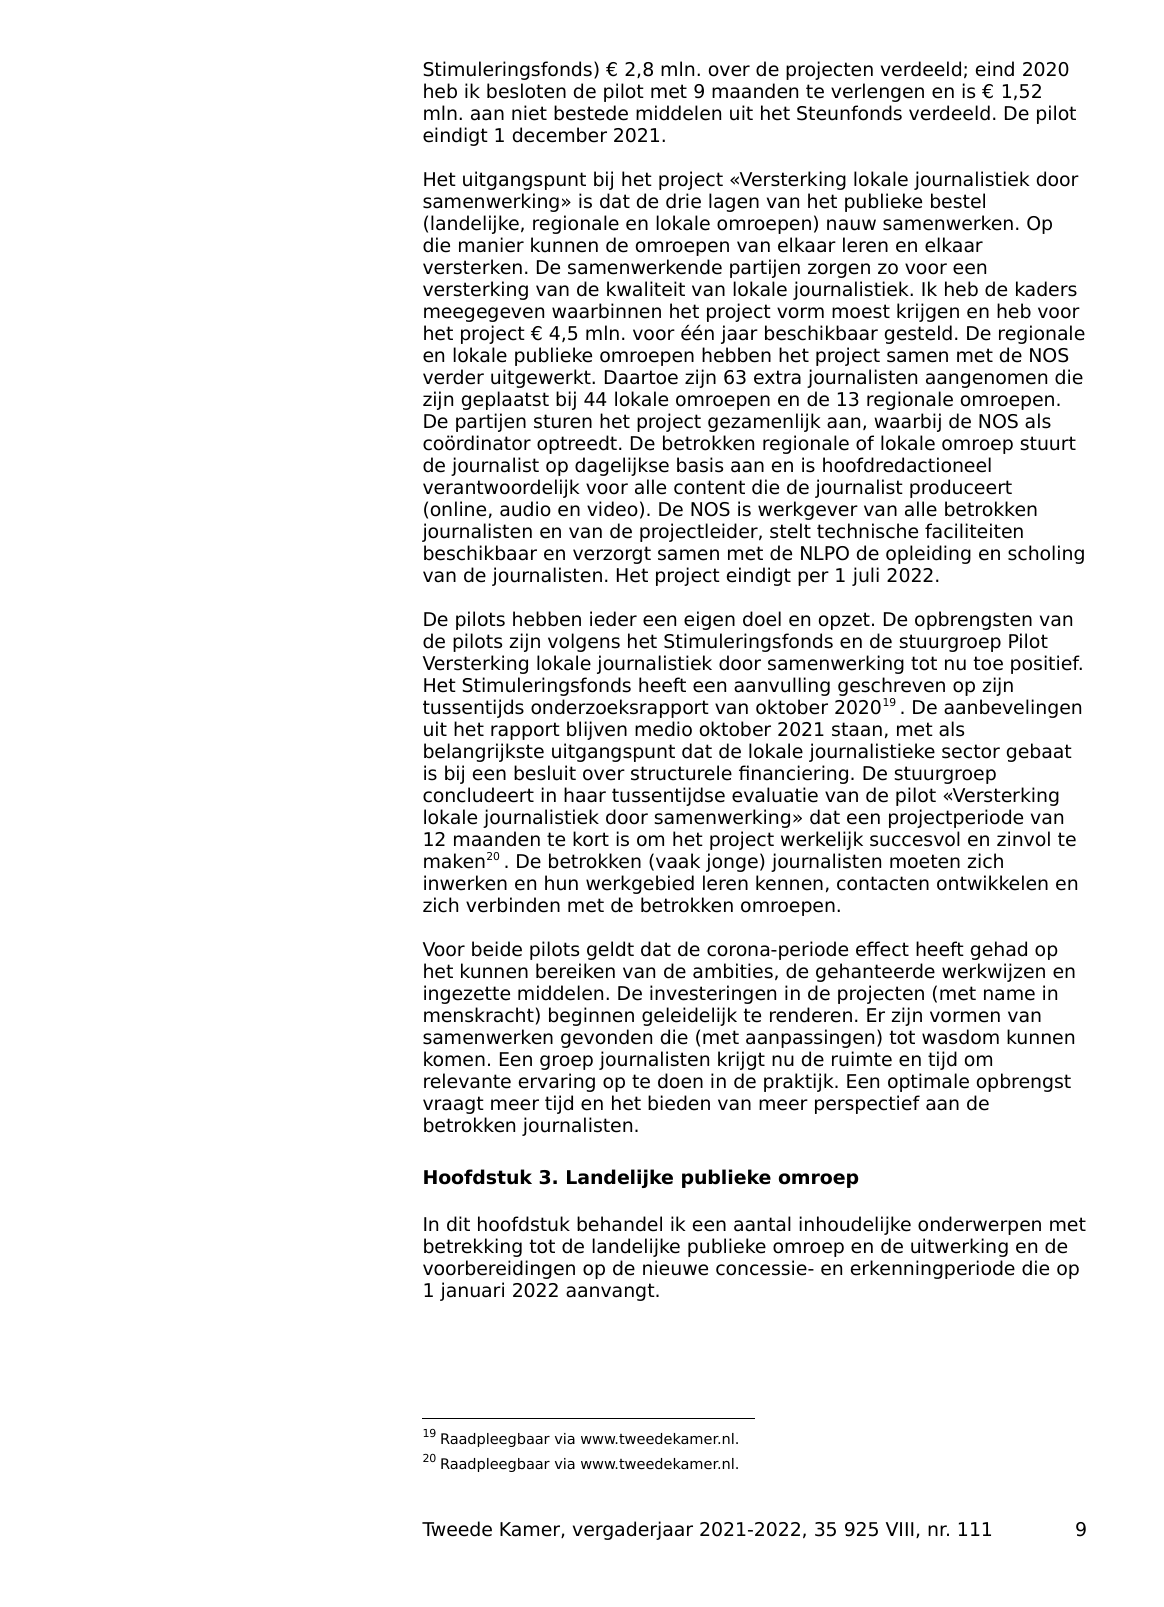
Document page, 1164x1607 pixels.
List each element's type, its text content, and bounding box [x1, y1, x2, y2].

text Raadpleegbaar via www.tweedekamer.nl. [422, 1452, 1087, 1474]
subtitle Hoofdstuk 3. Landelijke publieke omroep [422, 1167, 1087, 1189]
text Het uitgangspunt bij het project «Versterking lokale journalistiek door samenwerking» is dat de drie lagen van het publieke bestel (landelijke, regionale en lokale omroepen) nauw samenwerken. Op die manier kunnen de omroepen van elkaar leren en elkaar versterken. De samenwerkende partijen zorgen zo voor een versterking van de kwaliteit van lokale journalistiek. Ik heb de kaders meegegeven waarbinnen het project vorm moest krijgen en heb voor het project € 4,5 mln. voor één jaar beschikbaar gesteld. De regionale en lokale publieke omroepen hebben het project samen met de NOS verder uitgewerkt. Daartoe zijn 63 extra journalisten aangenomen die zijn geplaatst bij 44 lokale omroepen en de 13 regionale omroepen. De partijen sturen het project gezamenlijk aan, waarbij de NOS als coördinator optreedt. De betrokken regionale of lokale omroep stuurt de journalist op dagelijkse basis aan en is hoofdredactioneel verantwoordelijk voor alle content die de journalist produceert (online, audio en video). De NOS is werkgever van alle betrokken journalisten en van de projectleider, stelt technische faciliteiten beschikbaar en verzorgt samen met de NLPO de opleiding en scholing van de journalisten. Het project eindigt per 1 juli 2022. [422, 169, 1087, 587]
text De pilots hebben ieder een eigen doel en opzet. De opbrengsten van de pilots zijn volgens het Stimuleringsfonds en de stuurgroep Pilot Versterking lokale journalistiek door samenwerking tot nu toe positief. Het Stimuleringsfonds heeft een aanvulling geschreven op zijn tussentijds onderzoeksrapport van oktober 2020. De aanbevelingen uit het rapport blijven medio oktober 2021 staan, met als belangrijkste uitgangspunt dat de lokale journalistieke sector gebaat is bij een besluit over structurele financiering. De stuurgroep concludeert in haar tussentijdse evaluatie van de pilot «Versterking lokale journalistiek door samenwerking» dat een projectperiode van 12 maanden te kort is om het project werkelijk succesvol en zinvol te maken. De betrokken (vaak jonge) journalisten moeten zich inwerken en hun werkgebied leren kennen, contacten ontwikkelen en zich verbinden met de betrokken omroepen. [422, 609, 1087, 917]
text Voor beide pilots geldt dat de corona-periode effect heeft gehad op het kunnen bereiken van de ambities, de gehanteerde werkwijzen en ingezette middelen. De investeringen in de projecten (met name in menskracht) beginnen geleidelijk te renderen. Er zijn vormen van samenwerken gevonden die (met aanpassingen) tot wasdom kunnen komen. Een groep journalisten krijgt nu de ruimte en tijd om relevante ervaring op te doen in de praktijk. Een optimale opbrengst vraagt meer tijd en het bieden van meer perspectief aan de betrokken journalisten. [422, 939, 1087, 1137]
text Raadpleegbaar via www.tweedekamer.nl. [422, 1427, 1087, 1449]
text Stimuleringsfonds) € 2,8 mln. over de projecten verdeeld; eind 2020 heb ik besloten de pilot met 9 maanden te verlengen en is € 1,52 mln. aan niet bestede middelen uit het Steunfonds verdeeld. De pilot eindigt 1 december 2021. [422, 59, 1087, 147]
text In dit hoofdstuk behandel ik een aantal inhoudelijke onderwerpen met betrekking tot de landelijke publieke omroep en de uitwerking en de voorbereidingen op de nieuwe concessie- en erkenningperiode die op 1 januari 2022 aanvangt. [422, 1214, 1087, 1302]
